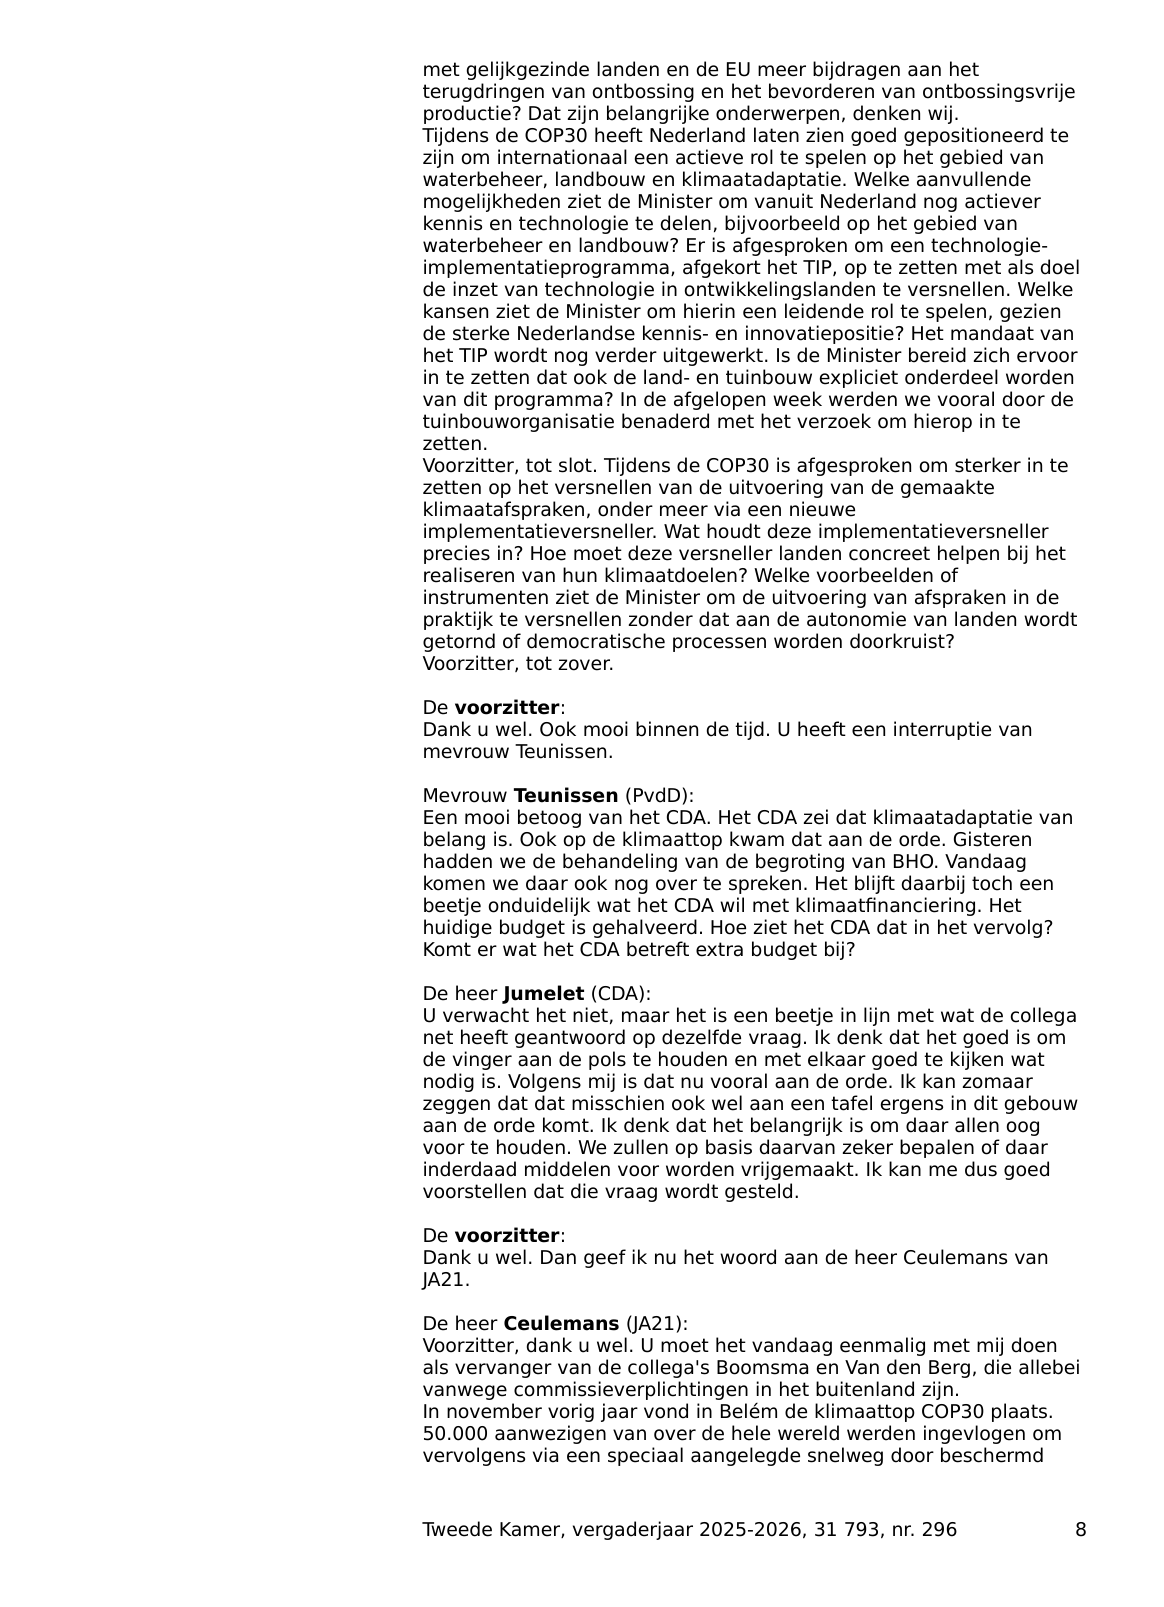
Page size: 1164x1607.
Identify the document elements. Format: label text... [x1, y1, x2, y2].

text met gelijkgezinde landen en de EU meer bijdragen aan het terugdringen van ontbossing en het bevorderen van ontbossingsvrije productie? Dat zijn belangrijke onderwerpen, denken wij. [422, 59, 1087, 125]
text Voorzitter, tot slot. Tijdens de COP30 is afgesproken om sterker in te zetten op het versnellen van de uitvoering van de gemaakte klimaatafspraken, onder meer via een nieuwe implementatieversneller. Wat houdt deze implementatieversneller precies in? Hoe moet deze versneller landen concreet helpen bij het realiseren van hun klimaatdoelen? Welke voorbeelden of instrumenten ziet de Minister om de uitvoering van afspraken in de praktijk te versnellen zonder dat aan de autonomie van landen wordt getornd of democratische processen worden doorkruist? [422, 455, 1087, 652]
text In november vorig jaar vond in Belém de klimaattop COP30 plaats. 50.000 aanwezigen van over de hele wereld werden ingevlogen om vervolgens via een speciaal aangelegde snelweg door beschermd [422, 1401, 1087, 1467]
text Tijdens de COP30 heeft Nederland laten zien goed gepositioneerd te zijn om internationaal een actieve rol te spelen op het gebied van waterbeheer, landbouw en klimaatadaptatie. Welke aanvullende mogelijkheden ziet de Minister om vanuit Nederland nog actiever kennis en technologie te delen, bijvoorbeeld op het gebied van waterbeheer en landbouw? Er is afgesproken om een technologie-implementatieprogramma, afgekort het TIP, op te zetten met als doel de inzet van technologie in ontwikkelingslanden te versnellen. Welke kansen ziet de Minister om hierin een leidende rol te spelen, gezien de sterke Nederlandse kennis- en innovatiepositie? Het mandaat van het TIP wordt nog verder uitgewerkt. Is de Minister bereid zich ervoor in te zetten dat ook de land- en tuinbouw expliciet onderdeel worden van dit programma? In de afgelopen week werden we vooral door de tuinbouworganisatie benaderd met het verzoek om hierop in te zetten. [422, 125, 1087, 455]
text U verwacht het niet, maar het is een beetje in lijn met wat de collega net heeft geantwoord op dezelfde vraag. Ik denk dat het goed is om de vinger aan de pols te houden en met elkaar goed te kijken wat nodig is. Volgens mij is dat nu vooral aan de orde. Ik kan zomaar zeggen dat dat misschien ook wel aan een tafel ergens in dit gebouw aan de orde komt. Ik denk dat het belangrijk is om daar allen oog voor te houden. We zullen op basis daarvan zeker bepalen of daar inderdaad middelen voor worden vrijgemaakt. Ik kan me dus goed voorstellen dat die vraag wordt gesteld. [422, 1005, 1087, 1203]
text Een mooi betoog van het CDA. Het CDA zei dat klimaatadaptatie van belang is. Ook op de klimaattop kwam dat aan de orde. Gisteren hadden we de behandeling van de begroting van BHO. Vandaag komen we daar ook nog over te spreken. Het blijft daarbij toch een beetje onduidelijk wat het CDA wil met klimaatfinanciering. Het huidige budget is gehalveerd. Hoe ziet het CDA dat in het vervolg? Komt er wat het CDA betreft extra budget bij? [422, 807, 1087, 961]
text De heer Jumelet (CDA): [422, 983, 1087, 1005]
text De voorzitter: [422, 697, 1087, 719]
text De heer Ceulemans (JA21): [422, 1313, 1087, 1335]
text De voorzitter: [422, 1225, 1087, 1247]
text Dank u wel. Ook mooi binnen de tijd. U heeft een interruptie van mevrouw Teunissen. [422, 719, 1087, 763]
text Voorzitter, dank u wel. U moet het vandaag eenmalig met mij doen als vervanger van de collega's Boomsma en Van den Berg, die allebei vanwege commissieverplichtingen in het buitenland zijn. [422, 1335, 1087, 1401]
text Mevrouw Teunissen (PvdD): [422, 785, 1087, 807]
text Dank u wel. Dan geef ik nu het woord aan de heer Ceulemans van JA21. [422, 1247, 1087, 1291]
text Voorzitter, tot zover. [422, 652, 1087, 674]
